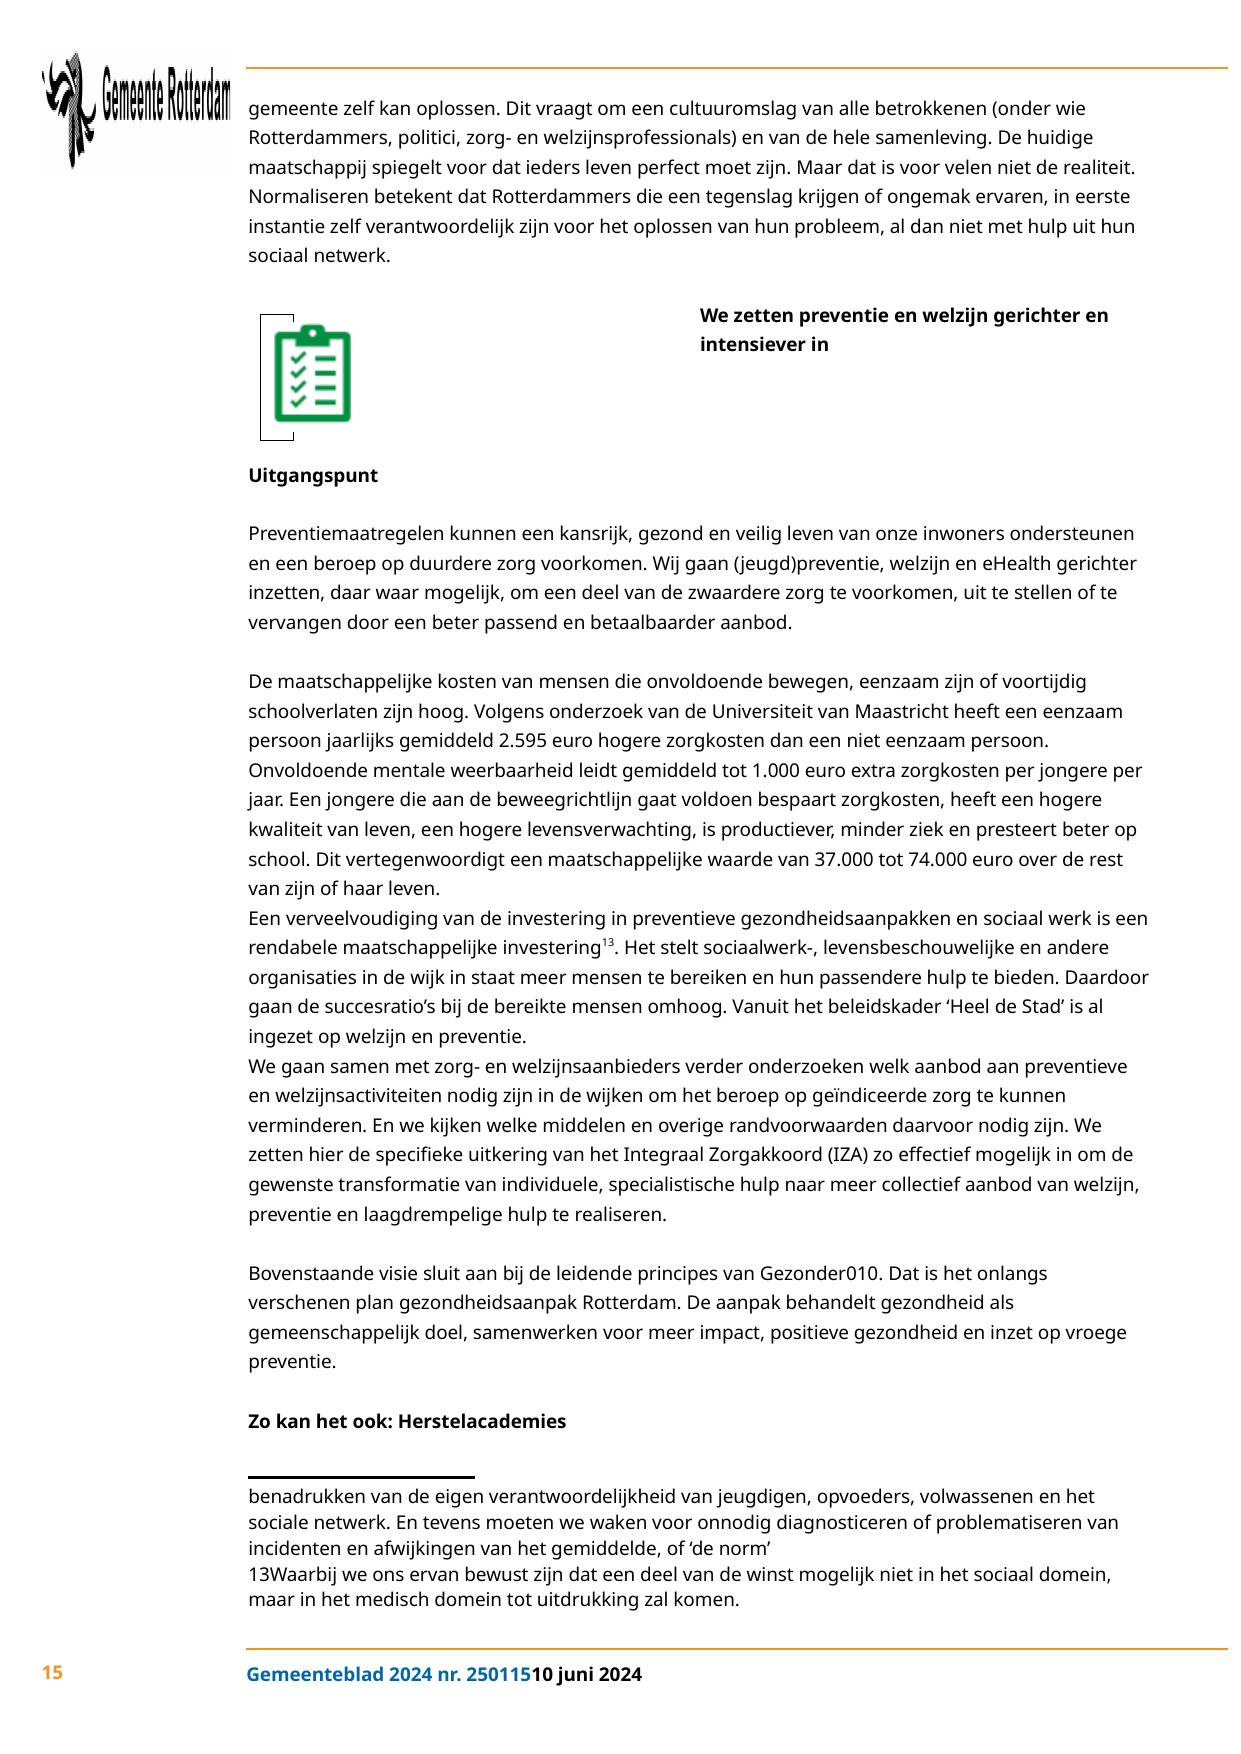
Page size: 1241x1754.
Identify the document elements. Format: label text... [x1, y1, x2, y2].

text benadrukken van de eigen verantwoordelijkheid van jeugdigen, opvoeders, volwassenen en het sociale netwerk. En tevens moeten we waken voor onnodig diagnosticeren of problematiseren van incidenten en afwijkingen van het gemiddelde, of ‘de norm’ [248, 1483, 1152, 1561]
table_header Uitgangspunt [248, 302, 700, 487]
text De maatschappelijke kosten van mensen die onvoldoende bewegen, eenzaam zijn of voortijdig schoolverlaten zijn hoog. Volgens onderzoek van de Universiteit van Maastricht heeft een eenzaam persoon jaarlijks gemiddeld 2.595 euro hogere zorgkosten dan een niet eenzaam persoon. Onvoldoende mentale weerbaarheid leidt gemiddeld tot 1.000 euro extra zorgkosten per jongere per jaar. Een jongere die aan de beweegrichtlijn gaat voldoen bespaart zorgkosten, heeft een hogere kwaliteit van leven, een hogere levensverwachting, is productiever, minder ziek en presteert beter op school. Dit vertegenwoordigt een maatschappelijke waarde van 37.000 tot 74.000 euro over de rest van zijn of haar leven. [248, 668, 1152, 901]
picture [268, 322, 358, 432]
text Waarbij we ons ervan bewust zijn dat een deel van de winst mogelijk niet in het sociaal domein, maar in het medisch domein tot uitdrukking zal komen. [248, 1561, 1152, 1612]
text Een verveelvoudiging van de investering in preventieve gezondheidsaanpakken en sociaal werk is een rendabele maatschappelijke investering. Het stelt sociaalwerk-, levensbeschouwelijke en andere organisaties in de wijk in staat meer mensen te bereiken en hun passendere hulp te bieden. Daardoor gaan de succesratio’s bij de bereikte mensen omhoog. Vanuit het beleidskader ‘Heel de Stad’ is al ingezet op welzijn en preventie. [248, 905, 1152, 1049]
table_header Zo kan het ook: Herstelacademies [248, 1408, 1152, 1463]
text We gaan samen met zorg- en welzijnsaanbieders verder onderzoeken welk aanbod aan preventieve en welzijnsactiviteiten nodig zijn in de wijken om het beroep op geïndiceerde zorg te kunnen verminderen. En we kijken welke middelen en overige randvoorwaarden daarvoor nodig zijn. We zetten hier de specifieke uitkering van het Integraal Zorgakkoord (IZA) zo effectief mogelijk in om de gewenste transformatie van individuele, specialistische hulp naar meer collectief aanbod van welzijn, preventie en laagdrempelige hulp te realiseren. [248, 1053, 1152, 1226]
text Bovenstaande visie sluit aan bij de leidende principes van Gezonder010. Dat is het onlangs verschenen plan gezondheidsaanpak Rotterdam. De aanpak behandelt gezondheid als gemeenschappelijk doel, samenwerken voor meer impact, positieve gezondheid en inzet op vroege preventie. [248, 1260, 1152, 1374]
table_header We zetten preventie en welzijn gerichter en intensiever in [700, 302, 1152, 487]
text gemeente zelf kan oplossen. Dit vraagt om een cultuuromslag van alle betrokkenen (onder wie Rotterdammers, politici, zorg- en welzijnsprofessionals) en van de hele samenleving. De huidige maatschappij spiegelt voor dat ieders leven perfect moet zijn. Maar dat is voor velen niet de realiteit. Normaliseren betekent dat Rotterdammers die een tegenslag krijgen of ongemak ervaren, in eerste instantie zelf verantwoordelijk zijn voor het oplossen van hun probleem, al dan niet met hulp uit hun sociaal netwerk. [248, 95, 1152, 268]
text Preventiemaatregelen kunnen een kansrijk, gezond en veilig leven van onze inwoners ondersteunen en een beroep op duurdere zorg voorkomen. Wij gaan (jeugd)preventie, welzijn en eHealth gerichter inzetten, daar waar mogelijk, om een deel van de zwaardere zorg te voorkomen, uit te stellen of te vervangen door een beter passend en betaalbaarder aanbod. [248, 520, 1152, 635]
picture [41, 47, 231, 172]
